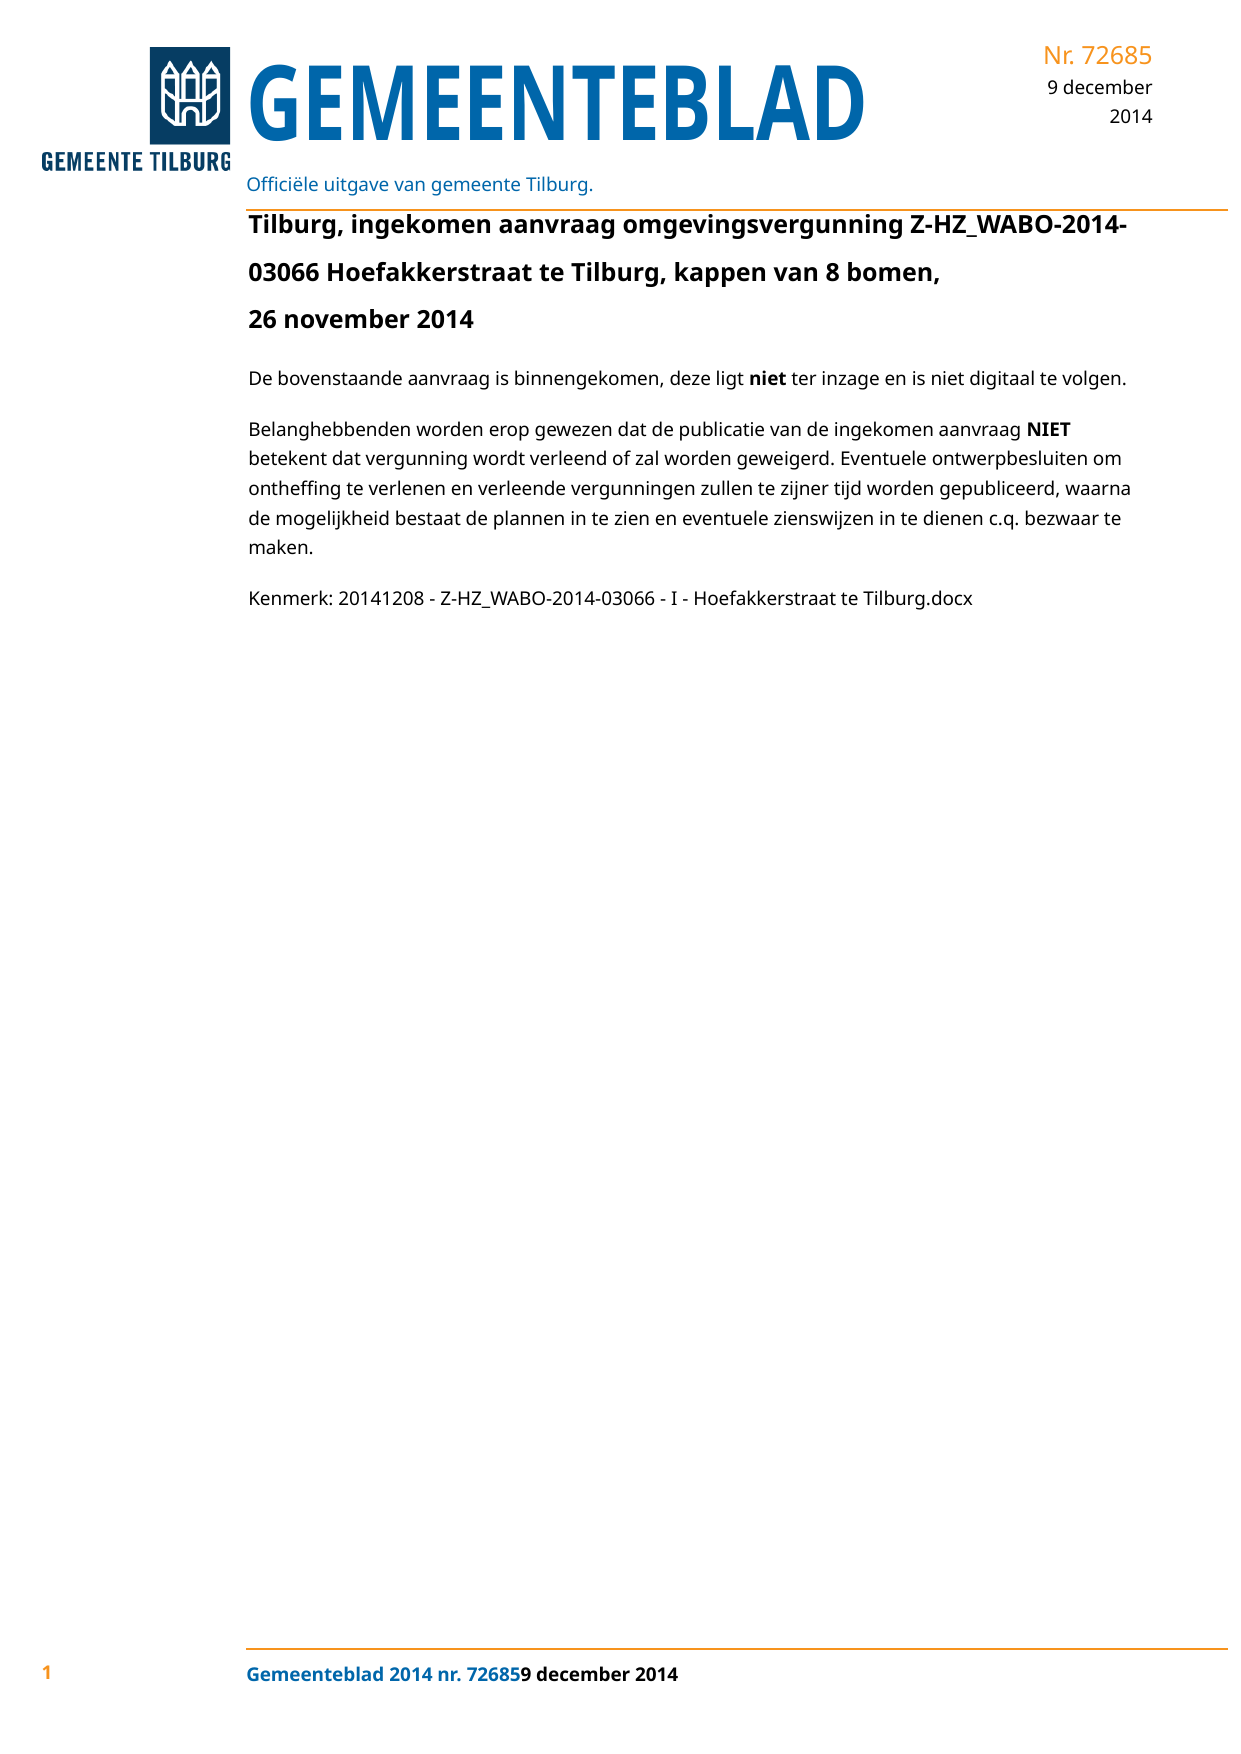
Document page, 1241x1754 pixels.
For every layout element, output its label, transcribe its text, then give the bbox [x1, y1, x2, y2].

text Kenmerk: 20141208 - Z-HZ_WABO-2014-03066 - I - Hoefakkerstraat te Tilburg.docx [248, 585, 1152, 610]
text Belanghebbenden worden erop gewezen dat de publicatie van de ingekomen aanvraag NIET betekent dat vergunning wordt verleend of zal worden geweigerd. Eventuele ontwerpbesluiten om ontheffing te verlenen en verleende vergunningen zullen te zijner tijd worden gepubliceerd, waarna de mogelijkheid bestaat de plannen in te zien en eventuele zienswijzen in te dienen c.q. bezwaar te maken. [248, 416, 1152, 560]
text De bovenstaande aanvraag is binnengekomen, deze ligt niet ter inzage en is niet digitaal te volgen. [248, 366, 1152, 391]
text Tilburg, ingekomen aanvraag omgevingsvergunning Z-HZ_WABO-2014-03066 Hoefakkerstraat te Tilburg, kappen van 8 bomen, 26 november 2014 [248, 211, 1152, 336]
picture [41, 47, 231, 172]
